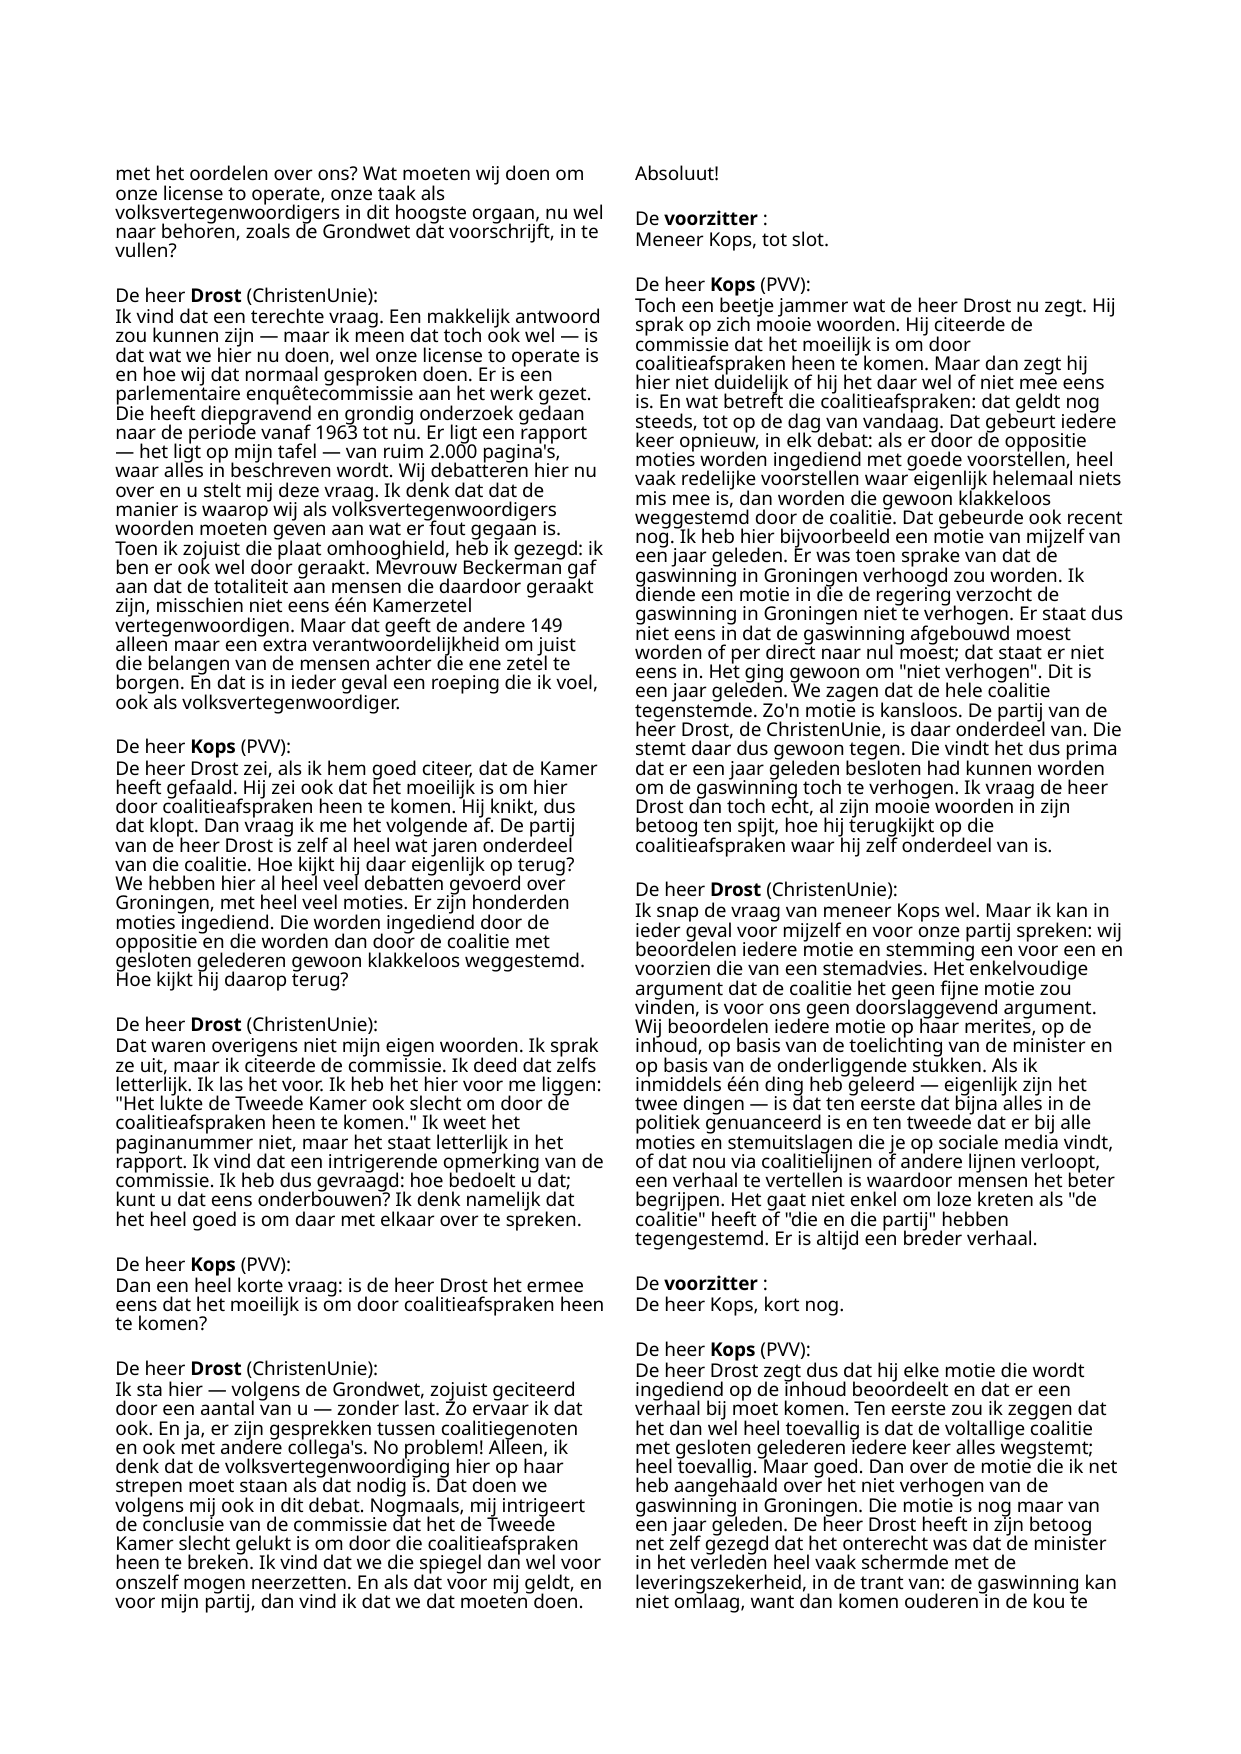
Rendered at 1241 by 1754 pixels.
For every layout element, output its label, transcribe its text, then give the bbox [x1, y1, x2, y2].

text Ik vind dat een terechte vraag. Een makkelijk antwoord zou kunnen zijn — maar ik meen dat toch ook wel — is dat wat we hier nu doen, wel onze license to operate is en hoe wij dat normaal gesproken doen. Er is een parlementaire enquêtecommissie aan het werk gezet. Die heeft diepgravend en grondig onderzoek gedaan naar de periode vanaf 1963 tot nu. Er ligt een rapport — het ligt op mijn tafel — van ruim 2.000 pagina's, waar alles in beschreven wordt. Wij debatteren hier nu over en u stelt mij deze vraag. Ik denk dat dat de manier is waarop wij als volksvertegenwoordigers woorden moeten geven aan wat er fout gegaan is. Toen ik zojuist die plaat omhooghield, heb ik gezegd: ik ben er ook wel door geraakt. Mevrouw Beckerman gaf aan dat de totaliteit aan mensen die daardoor geraakt zijn, misschien niet eens één Kamerzetel vertegenwoordigen. Maar dat geeft de andere 149 alleen maar een extra verantwoordelijkheid om juist die belangen van de mensen achter die ene zetel te borgen. En dat is in ieder geval een roeping die ik voel, ook als volksvertegenwoordiger. [115, 308, 605, 713]
text Dan een heel korte vraag: is de heer Drost het ermee eens dat het moeilijk is om door coalitieafspraken heen te komen? [115, 1277, 605, 1334]
text De heer Kops, kort nog. [635, 1296, 1125, 1315]
text De heer Drost zei, als ik hem goed citeer, dat de Kamer heeft gefaald. Hij zei ook dat het moeilijk is om hier door coalitieafspraken heen te komen. Hij knikt, dus dat klopt. Dan vraag ik me het volgende af. De partij van de heer Drost is zelf al heel wat jaren onderdeel van die coalitie. Hoe kijkt hij daar eigenlijk op terug? We hebben hier al heel veel debatten gevoerd over Groningen, met heel veel moties. Er zijn honderden moties ingediend. Die worden ingediend door de oppositie en die worden dan door de coalitie met gesloten gelederen gewoon klakkeloos weggestemd. Hoe kijkt hij daarop terug? [115, 759, 605, 991]
text De heer Drost (ChristenUnie): [115, 1355, 605, 1381]
text Meneer Kops, tot slot. [635, 231, 1125, 250]
text De heer Drost (ChristenUnie): [635, 877, 1125, 902]
text De heer Kops (PVV): [635, 1336, 1125, 1362]
text met het oordelen over ons? Wat moeten wij doen om onze license to operate, onze taak als volksvertegenwoordigers in dit hoogste orgaan, nu wel naar behoren, zoals de Grondwet dat voorschrijft, in te vullen? [115, 165, 605, 262]
text De heer Kops (PVV): [115, 734, 605, 759]
text De heer Kops (PVV): [115, 1251, 605, 1277]
text Toch een beetje jammer wat de heer Drost nu zegt. Hij sprak op zich mooie woorden. Hij citeerde de commissie dat het moeilijk is om door coalitieafspraken heen te komen. Maar dan zegt hij hier niet duidelijk of hij het daar wel of niet mee eens is. En wat betreft die coalitieafspraken: dat geldt nog steeds, tot op de dag van vandaag. Dat gebeurt iedere keer opnieuw, in elk debat: als er door de oppositie moties worden ingediend met goede voorstellen, heel vaak redelijke voorstellen waar eigenlijk helemaal niets mis mee is, dan worden die gewoon klakkeloos weggestemd door de coalitie. Dat gebeurde ook recent nog. Ik heb hier bijvoorbeeld een motie van mijzelf van een jaar geleden. Er was toen sprake van dat de gaswinning in Groningen verhoogd zou worden. Ik diende een motie in die de regering verzocht de gaswinning in Groningen niet te verhogen. Er staat dus niet eens in dat de gaswinning afgebouwd moest worden of per direct naar nul moest; dat staat er niet eens in. Het ging gewoon om "niet verhogen". Dit is een jaar geleden. We zagen dat de hele coalitie tegenstemde. Zo'n motie is kansloos. De partij van de heer Drost, de ChristenUnie, is daar onderdeel van. Die stemt daar dus gewoon tegen. Die vindt het dus prima dat er een jaar geleden besloten had kunnen worden om de gaswinning toch te verhogen. Ik vraag de heer Drost dan toch echt, al zijn mooie woorden in zijn betoog ten spijt, hoe hij terugkijkt op die coalitieafspraken waar hij zelf onderdeel van is. [635, 297, 1125, 856]
text De heer Drost zegt dus dat hij elke motie die wordt ingediend op de inhoud beoordeelt en dat er een verhaal bij moet komen. Ten eerste zou ik zeggen dat het dan wel heel toevallig is dat de voltallige coalitie met gesloten gelederen iedere keer alles wegstemt; heel toevallig. Maar goed. Dan over de motie die ik net heb aangehaald over het niet verhogen van de gaswinning in Groningen. Die motie is nog maar van een jaar geleden. De heer Drost heeft in zijn betoog net zelf gezegd dat het onterecht was dat de minister in het verleden heel vaak schermde met de leveringszekerheid, in de trant van: de gaswinning kan niet omlaag, want dan komen ouderen in de kou te [635, 1362, 1125, 1612]
text De voorzitter : [635, 205, 1125, 231]
text Dat waren overigens niet mijn eigen woorden. Ik sprak ze uit, maar ik citeerde de commissie. Ik deed dat zelfs letterlijk. Ik las het voor. Ik heb het hier voor me liggen: "Het lukte de Tweede Kamer ook slecht om door de coalitieafspraken heen te komen." Ik weet het paginanummer niet, maar het staat letterlijk in het rapport. Ik vind dat een intrigerende opmerking van de commissie. Ik heb dus gevraagd: hoe bedoelt u dat; kunt u dat eens onderbouwen? Ik denk namelijk dat het heel goed is om daar met elkaar over te spreken. [115, 1037, 605, 1230]
text De heer Drost (ChristenUnie): [115, 282, 605, 308]
text De heer Drost (ChristenUnie): [115, 1012, 605, 1037]
text Ik snap de vraag van meneer Kops wel. Maar ik kan in ieder geval voor mijzelf en voor onze partij spreken: wij beoordelen iedere motie en stemming een voor een en voorzien die van een stemadvies. Het enkelvoudige argument dat de coalitie het geen fijne motie zou vinden, is voor ons geen doorslaggevend argument. Wij beoordelen iedere motie op haar merites, op de inhoud, op basis van de toelichting van de minister en op basis van de onderliggende stukken. Als ik inmiddels één ding heb geleerd — eigenlijk zijn het twee dingen — is dat ten eerste dat bijna alles in de politiek genuanceerd is en ten tweede dat er bij alle moties en stemuitslagen die je op sociale media vindt, of dat nou via coalitielijnen of andere lijnen verloopt, een verhaal te vertellen is waardoor mensen het beter begrijpen. Het gaat niet enkel om loze kreten als "de coalitie" heeft of "die en die partij" hebben tegengestemd. Er is altijd een breder verhaal. [635, 902, 1125, 1249]
text Absoluut! [635, 165, 1125, 184]
text Ik sta hier — volgens de Grondwet, zojuist geciteerd door een aantal van u — zonder last. Zo ervaar ik dat ook. En ja, er zijn gesprekken tussen coalitiegenoten en ook met andere collega's. No problem! Alleen, ik denk dat de volksvertegenwoordiging hier op haar strepen moet staan als dat nodig is. Dat doen we volgens mij ook in dit debat. Nogmaals, mij intrigeert de conclusie van de commissie dat het de Tweede Kamer slecht gelukt is om door die coalitieafspraken heen te breken. Ik vind dat we die spiegel dan wel voor onszelf mogen neerzetten. En als dat voor mij geldt, en voor mijn partij, dan vind ik dat we dat moeten doen. [115, 1381, 605, 1612]
text De voorzitter : [635, 1270, 1125, 1296]
text De heer Kops (PVV): [635, 271, 1125, 297]
